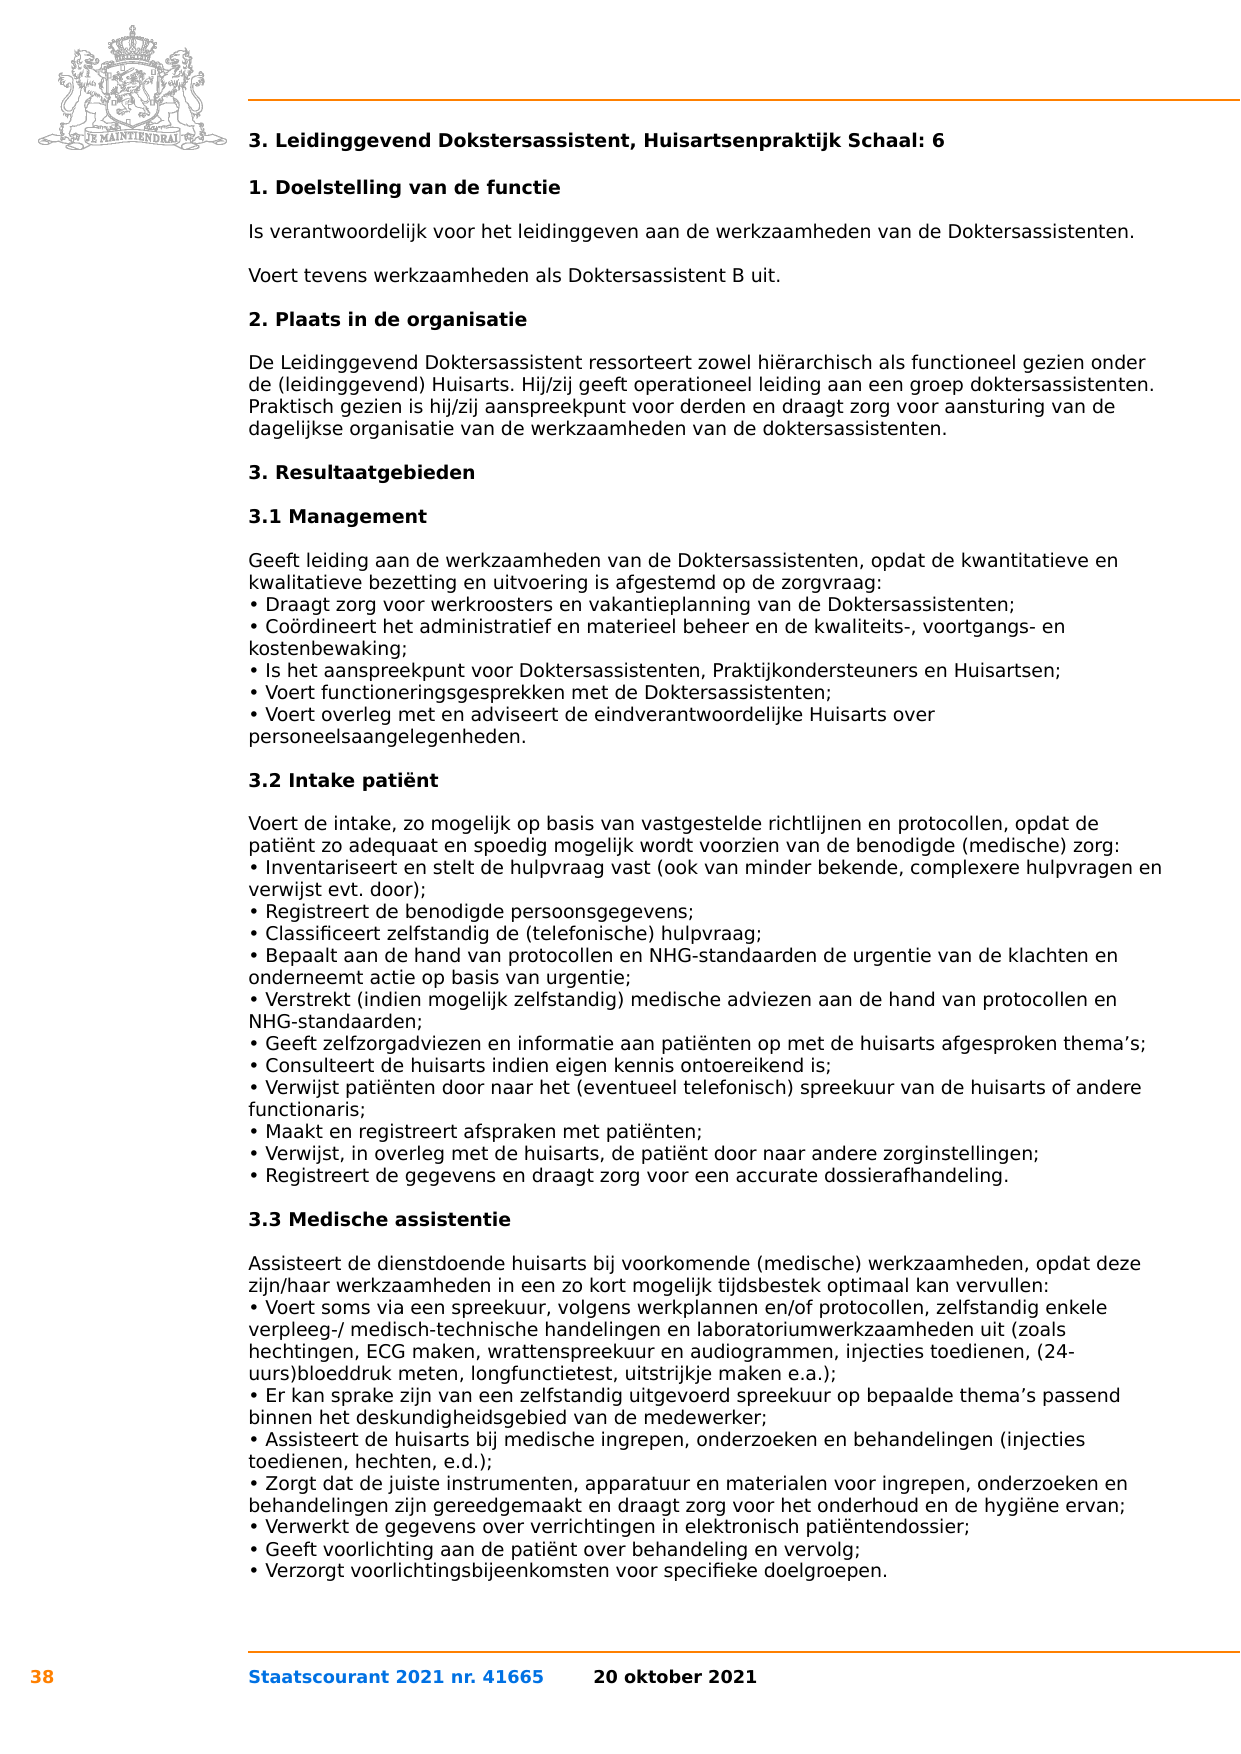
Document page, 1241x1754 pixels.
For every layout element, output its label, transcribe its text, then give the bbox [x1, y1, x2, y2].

subtitle 3. Leidinggevend Dokstersassistent, Huisartsenpraktijk Schaal: 6 [248, 130, 1163, 152]
subtitle 2. Plaats in de organisatie [248, 308, 1163, 330]
text • Verwerkt de gegevens over verrichtingen in elektronisch patiëntendossier; [248, 1516, 1163, 1538]
text • Is het aanspreekpunt voor Doktersassistenten, Praktijkondersteuners en Huisartsen; [248, 660, 1163, 682]
text 3.3 Medische assistentie [248, 1209, 1163, 1231]
text Assisteert de dienstdoende huisarts bij voorkomende (medische) werkzaamheden, opdat deze zijn/haar werkzaamheden in een zo kort mogelijk tijdsbestek optimaal kan vervullen: [248, 1253, 1163, 1297]
text Voert tevens werkzaamheden als Doktersassistent B uit. [248, 264, 1163, 287]
text • Geeft voorlichting aan de patiënt over behandeling en vervolg; [248, 1538, 1163, 1560]
text Is verantwoordelijk voor het leidinggeven aan de werkzaamheden van de Doktersassistenten. [248, 221, 1163, 243]
text • Zorgt dat de juiste instrumenten, apparatuur en materialen voor ingrepen, onderzoeken en behandelingen zijn gereedgemaakt en draagt zorg voor het onderhoud en de hygiëne ervan; [248, 1472, 1163, 1516]
text • Voert functioneringsgesprekken met de Doktersassistenten; [248, 682, 1163, 704]
text • Geeft zelfzorgadviezen en informatie aan patiënten op met de huisarts afgesproken thema’s; [248, 1033, 1163, 1055]
text • Classificeert zelfstandig de (telefonische) hulpvraag; [248, 923, 1163, 945]
text • Assisteert de huisarts bij medische ingrepen, onderzoeken en behandelingen (injecties toedienen, hechten, e.d.); [248, 1428, 1163, 1472]
text • Verzorgt voorlichtingsbijeenkomsten voor specifieke doelgroepen. [248, 1560, 1163, 1582]
text • Draagt zorg voor werkroosters en vakantieplanning van de Doktersassistenten; [248, 594, 1163, 616]
text • Registreert de gegevens en draagt zorg voor een accurate dossierafhandeling. [248, 1165, 1163, 1187]
text • Verwijst patiënten door naar het (eventueel telefonisch) spreekuur van de huisarts of andere functionaris; [248, 1077, 1163, 1121]
text Voert de intake, zo mogelijk op basis van vastgestelde richtlijnen en protocollen, opdat de patiënt zo adequaat en spoedig mogelijk wordt voorzien van de benodigde (medische) zorg: [248, 813, 1163, 857]
text • Bepaalt aan de hand van protocollen en NHG-standaarden de urgentie van de klachten en onderneemt actie op basis van urgentie; [248, 945, 1163, 989]
text • Voert overleg met en adviseert de eindverantwoordelijke Huisarts over personeelsaangelegenheden. [248, 704, 1163, 748]
text • Voert soms via een spreekuur, volgens werkplannen en/of protocollen, zelfstandig enkele verpleeg-/ medisch-technische handelingen en laboratoriumwerkzaamheden uit (zoals hechtingen, ECG maken, wrattenspreekuur en audiogrammen, injecties toedienen, (24-uurs)bloeddruk meten, longfunctietest, uitstrijkje maken e.a.); [248, 1297, 1163, 1384]
text • Er kan sprake zijn van een zelfstandig uitgevoerd spreekuur op bepaalde thema’s passend binnen het deskundigheidsgebied van de medewerker; [248, 1384, 1163, 1428]
text • Verwijst, in overleg met de huisarts, de patiënt door naar andere zorginstellingen; [248, 1143, 1163, 1165]
picture [38, 25, 227, 150]
text 3.1 Management [248, 506, 1163, 528]
text De Leidinggevend Doktersassistent ressorteert zowel hiërarchisch als functioneel gezien onder de (leidinggevend) Huisarts. Hij/zij geeft operationeel leiding aan een groep doktersassistenten. Praktisch gezien is hij/zij aanspreekpunt voor derden en draagt zorg voor aansturing van de dagelijkse organisatie van de werkzaamheden van de doktersassistenten. [248, 352, 1163, 440]
text • Coördineert het administratief en materieel beheer en de kwaliteits-, voortgangs- en kostenbewaking; [248, 616, 1163, 660]
subtitle 3. Resultaatgebieden [248, 462, 1163, 484]
text Geeft leiding aan de werkzaamheden van de Doktersassistenten, opdat de kwantitatieve en kwalitatieve bezetting en uitvoering is afgestemd op de zorgvraag: [248, 550, 1163, 594]
text • Registreert de benodigde persoonsgegevens; [248, 901, 1163, 923]
subtitle 1. Doelstelling van de functie [248, 177, 1163, 199]
text • Inventariseert en stelt de hulpvraag vast (ook van minder bekende, complexere hulpvragen en verwijst evt. door); [248, 857, 1163, 901]
text • Consulteert de huisarts indien eigen kennis ontoereikend is; [248, 1055, 1163, 1077]
text • Maakt en registreert afspraken met patiënten; [248, 1121, 1163, 1143]
text • Verstrekt (indien mogelijk zelfstandig) medische adviezen aan de hand van protocollen en NHG-standaarden; [248, 989, 1163, 1033]
text 3.2 Intake patiënt [248, 769, 1163, 791]
